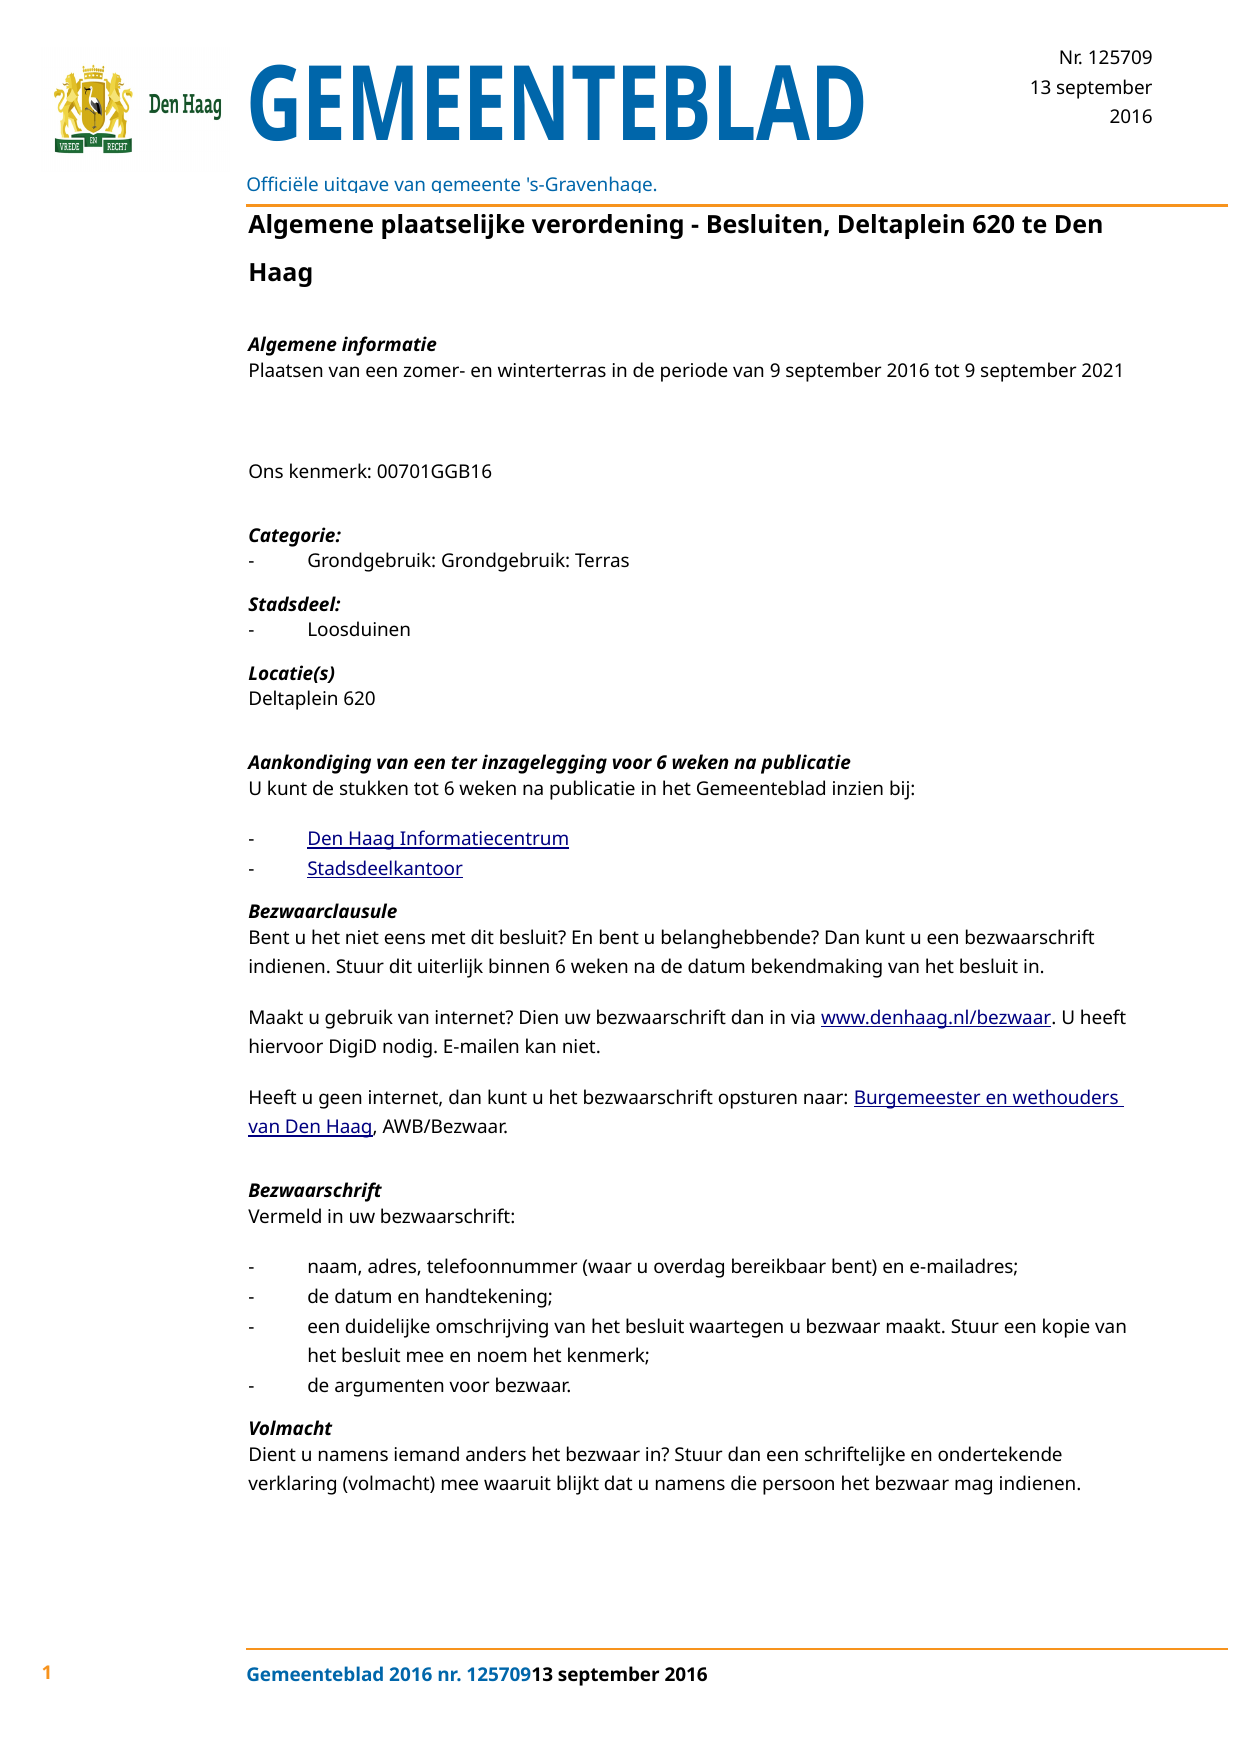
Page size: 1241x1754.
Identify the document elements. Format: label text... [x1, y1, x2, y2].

text Deltaplein 620 [248, 685, 1152, 711]
text Heeft u geen internet, dan kunt u het bezwaarschrift opsturen naar: Burgemeester en wethouders van Den Haag, AWB/Bezwaar. [248, 1084, 1152, 1139]
text Dient u namens iemand anders het bezwaar in? Stuur dan een schriftelijke en ondertekende verklaring (volmacht) mee waaruit blijkt dat u namens die persoon het bezwaar mag indienen. [248, 1441, 1152, 1496]
text Maakt u gebruik van internet? Dien uw bezwaarschrift dan in via www.denhaag.nl/bezwaar. U heeft hiervoor DigiD nodig. E-mailen kan niet. [248, 1004, 1152, 1059]
text Categorie: [248, 522, 1152, 548]
text Aankondiging van een ter inzagelegging voor 6 weken na publicatie [248, 749, 1152, 775]
text Bezwaarschrift [248, 1177, 1152, 1203]
text Stadsdeel: [248, 591, 1152, 617]
text Volmacht [248, 1415, 1152, 1441]
text Bezwaarclausule [248, 898, 1152, 924]
text Vermeld in uw bezwaarschrift: [248, 1203, 1152, 1229]
list Den Haag Informatiecentrum [248, 826, 1152, 851]
list Grondgebruik: Grondgebruik: Terras [248, 548, 1152, 573]
text Algemene informatie [248, 331, 1152, 357]
text Plaatsen van een zomer- en winterterras in de periode van 9 september 2016 tot 9 september 2021 [248, 357, 1152, 383]
list Stadsdeelkantoor [248, 855, 1152, 881]
text Algemene plaatselijke verordening - Besluiten, Deltaplein 620 te Den Haag [248, 207, 1152, 288]
picture [41, 47, 231, 172]
text Ons kenmerk: 00701GGB16 [248, 458, 1152, 484]
text Bent u het niet eens met dit besluit? En bent u belanghebbende? Dan kunt u een bezwaarschrift indienen. Stuur dit uiterlijk binnen 6 weken na de datum bekendmaking van het besluit in. [248, 924, 1152, 979]
list de datum en handtekening; [248, 1283, 1152, 1309]
list de argumenten voor bezwaar. [248, 1372, 1152, 1398]
list naam, adres, telefoonnummer (waar u overdag bereikbaar bent) en e-mailadres; [248, 1254, 1152, 1279]
text Locatie(s) [248, 660, 1152, 685]
text U kunt de stukken tot 6 weken na publicatie in het Gemeenteblad inzien bij: [248, 775, 1152, 801]
list een duidelijke omschrijving van het besluit waartegen u bezwaar maakt. Stuur een kopie van het besluit mee en noem het kenmerk; [248, 1313, 1152, 1368]
list Loosduinen [248, 617, 1152, 642]
